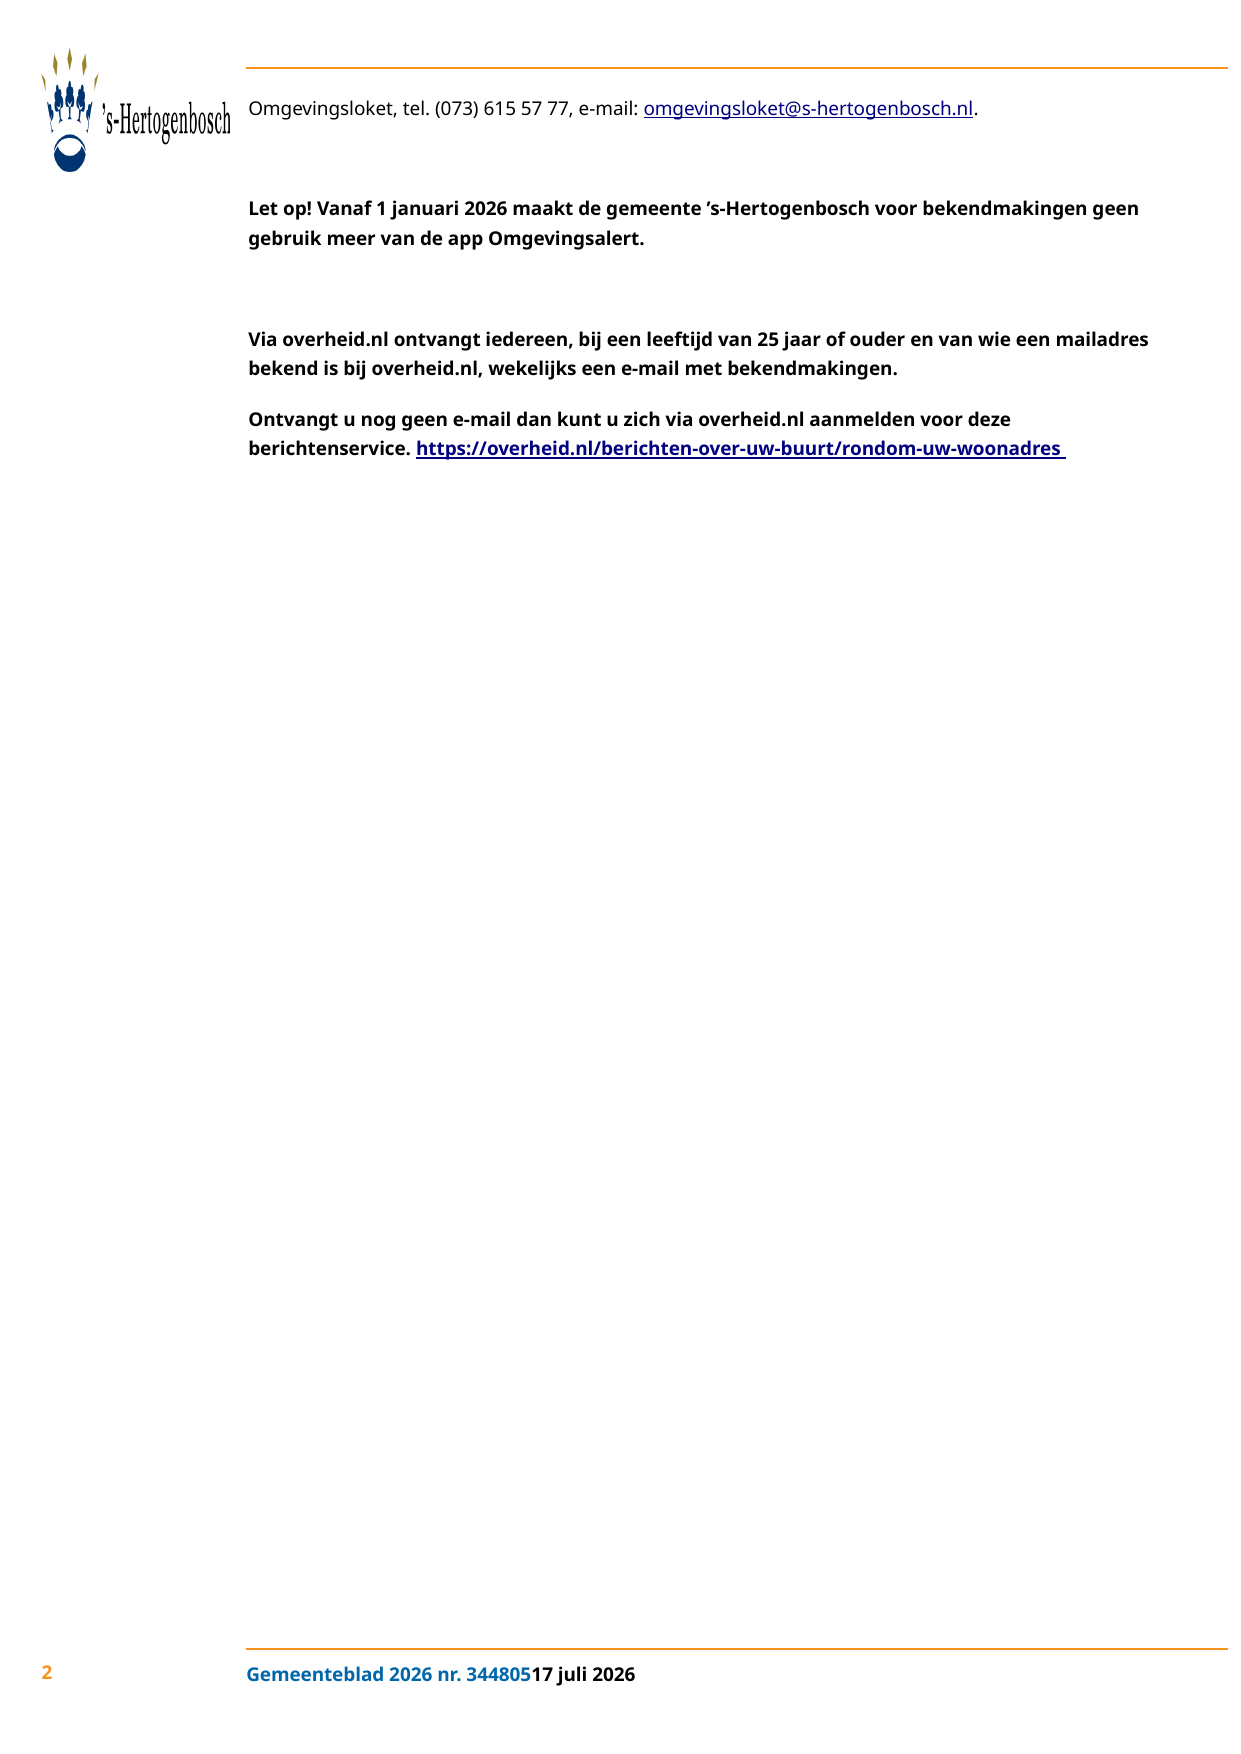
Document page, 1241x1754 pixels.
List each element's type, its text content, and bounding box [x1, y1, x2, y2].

text Via overheid.nl ontvangt iedereen, bij een leeftijd van 25 jaar of ouder en van wie een mailadres bekend is bij overheid.nl, wekelijks een e-mail met bekendmakingen. [248, 326, 1152, 381]
text Ontvangt u nog geen e-mail dan kunt u zich via overheid.nl aanmelden voor deze berichtenservice. https://overheid.nl/berichten-over-uw-buurt/rondom-uw-woonadres [248, 406, 1152, 461]
text Let op! Vanaf 1 januari 2026 maakt de gemeente ’s-Hertogenbosch voor bekendmakingen geen gebruik meer van de app Omgevingsalert. [248, 196, 1152, 251]
picture [41, 47, 231, 172]
text Omgevingsloket, tel. (073) 615 57 77, e-mail: omgevingsloket@s-hertogenbosch.nl. [248, 95, 1152, 121]
